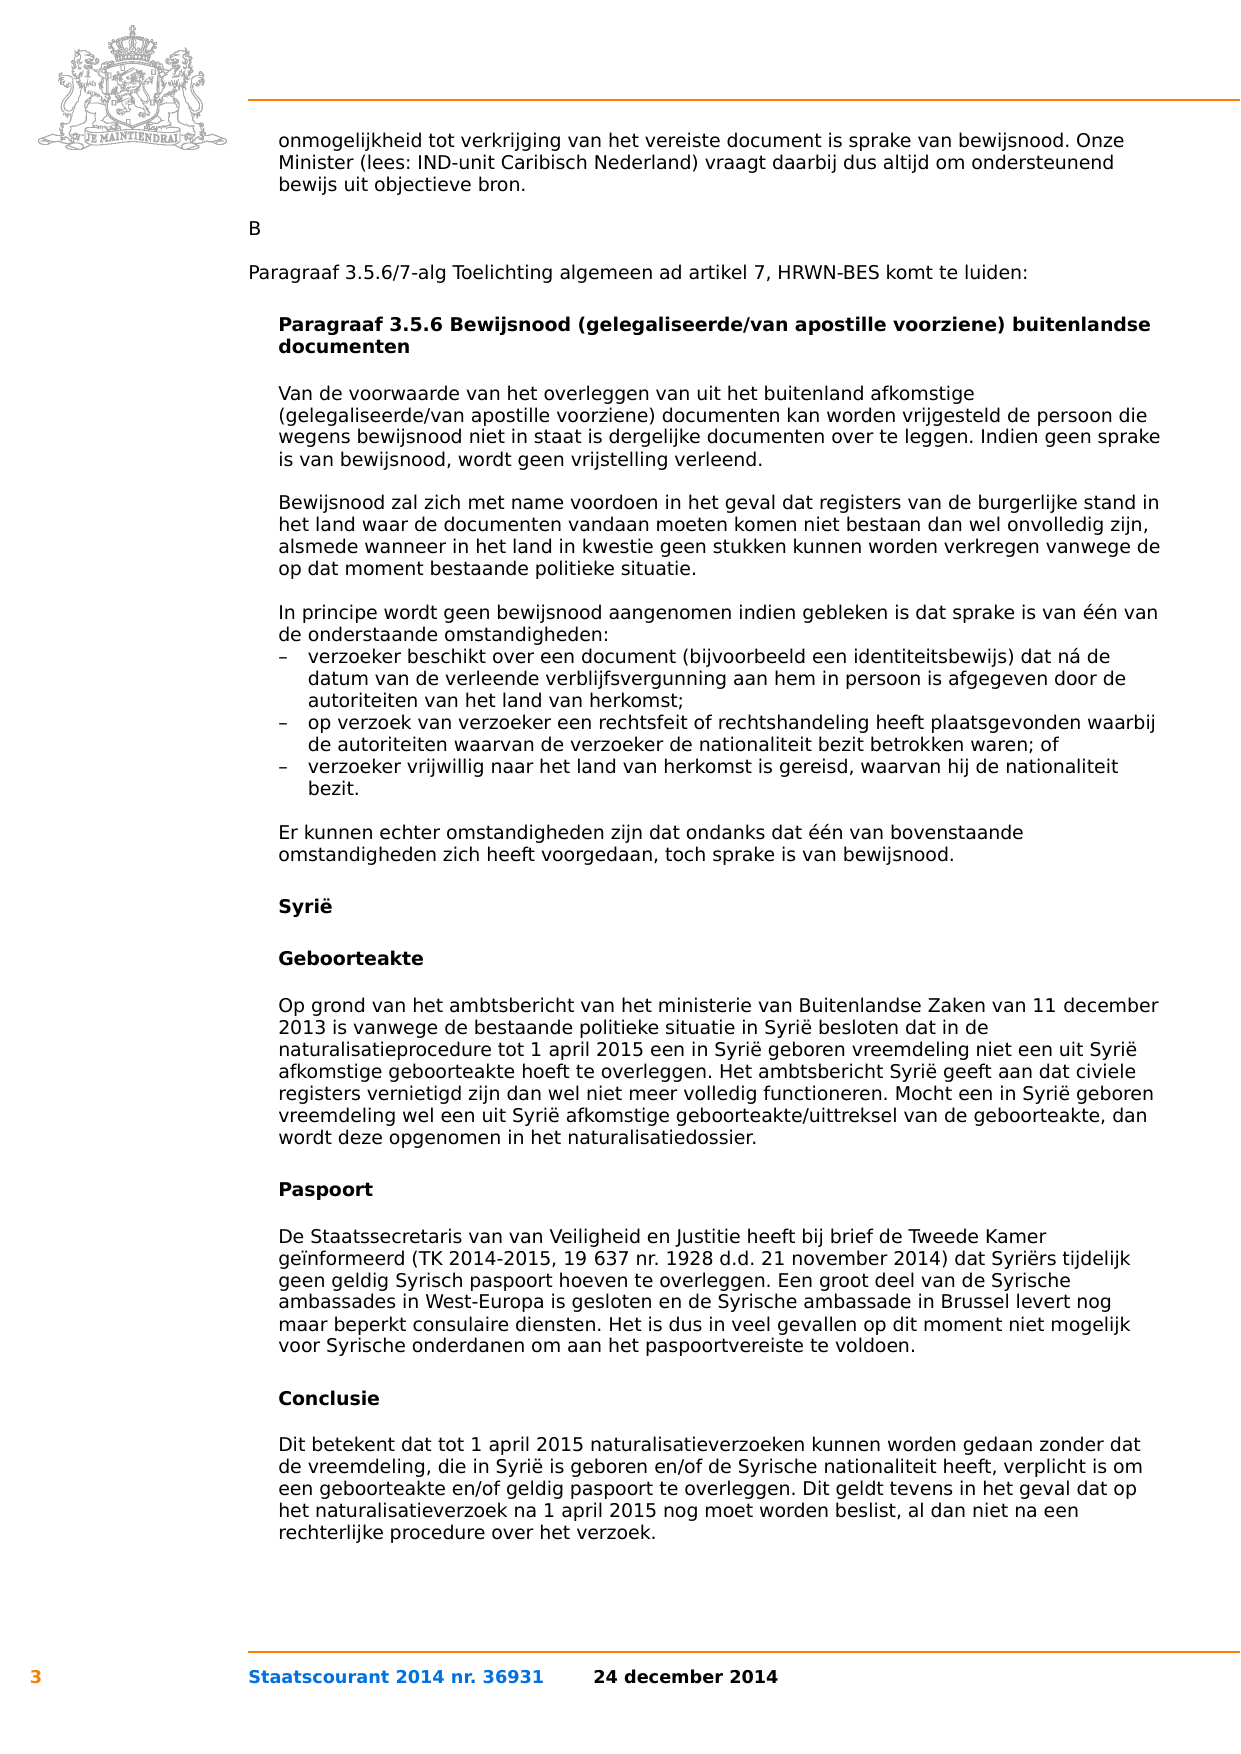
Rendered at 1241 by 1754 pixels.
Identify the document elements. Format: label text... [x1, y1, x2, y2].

text – verzoeker beschikt over een document (bijvoorbeeld een identiteitsbewijs) dat ná de datum van de verleende verblijfsvergunning aan hem in persoon is afgegeven door de autoriteiten van het land van herkomst; [278, 646, 1163, 712]
text Er kunnen echter omstandigheden zijn dat ondanks dat één van bovenstaande omstandigheden zich heeft voorgedaan, toch sprake is van bewijsnood. [278, 822, 1163, 866]
text Bewijsnood zal zich met name voordoen in het geval dat registers van de burgerlijke stand in het land waar de documenten vandaan moeten komen niet bestaan dan wel onvolledig zijn, alsmede wanneer in het land in kwestie geen stukken kunnen worden verkregen vanwege de op dat moment bestaande politieke situatie. [278, 492, 1163, 580]
text Op grond van het ambtsbericht van het ministerie van Buitenlandse Zaken van 11 december 2013 is vanwege de bestaande politieke situatie in Syrië besloten dat in de naturalisatieprocedure tot 1 april 2015 een in Syrië geboren vreemdeling niet een uit Syrië afkomstige geboorteakte hoeft te overleggen. Het ambtsbericht Syrië geeft aan dat civiele registers vernietigd zijn dan wel niet meer volledig functioneren. Mocht een in Syrië geboren vreemdeling wel een uit Syrië afkomstige geboorteakte/uittreksel van de geboorteakte, dan wordt deze opgenomen in het naturalisatiedossier. [278, 995, 1163, 1148]
text – op verzoek van verzoeker een rechtsfeit of rechtshandeling heeft plaatsgevonden waarbij de autoriteiten waarvan de verzoeker de nationaliteit bezit betrokken waren; of [278, 712, 1163, 756]
subtitle Geboorteakte [278, 948, 1163, 970]
text Van de voorwaarde van het overleggen van uit het buitenland afkomstige (gelegaliseerde/van apostille voorziene) documenten kan worden vrijgesteld de persoon die wegens bewijsnood niet in staat is dergelijke documenten over te leggen. Indien geen sprake is van bewijsnood, wordt geen vrijstelling verleend. [278, 382, 1163, 470]
text In principe wordt geen bewijsnood aangenomen indien gebleken is dat sprake is van één van de onderstaande omstandigheden: [278, 602, 1163, 646]
text De Staatssecretaris van van Veiligheid en Justitie heeft bij brief de Tweede Kamer geïnformeerd (TK 2014-2015, 19 637 nr. 1928 d.d. 21 november 2014) dat Syriërs tijdelijk geen geldig Syrisch paspoort hoeven te overleggen. Een groot deel van de Syrische ambassades in West-Europa is gesloten en de Syrische ambassade in Brussel levert nog maar beperkt consulaire diensten. Het is dus in veel gevallen op dit moment niet mogelijk voor Syrische onderdanen om aan het paspoortvereiste te voldoen. [278, 1226, 1163, 1357]
picture [38, 25, 227, 150]
subtitle Paspoort [278, 1178, 1163, 1201]
text Paragraaf 3.5.6/7-alg Toelichting algemeen ad artikel 7, HRWN-BES komt te luiden: [248, 262, 1163, 283]
text onmogelijkheid tot verkrijging van het vereiste document is sprake van bewijsnood. Onze Minister (lees: IND-unit Caribisch Nederland) vraagt daarbij dus altijd om ondersteunend bewijs uit objectieve bron. [278, 130, 1163, 196]
subtitle Conclusie [278, 1387, 1163, 1409]
text B [248, 218, 1163, 240]
text Dit betekent dat tot 1 april 2015 naturalisatieverzoeken kunnen worden gedaan zonder dat de vreemdeling, die in Syrië is geboren en/of de Syrische nationaliteit heeft, verplicht is om een geboorteakte en/of geldig paspoort te overleggen. Dit geldt tevens in het geval dat op het naturalisatieverzoek na 1 april 2015 nog moet worden beslist, al dan niet na een rechterlijke procedure over het verzoek. [278, 1434, 1163, 1544]
subtitle Paragraaf 3.5.6 Bewijsnood (gelegaliseerde/van apostille voorziene) buitenlandse documenten [278, 313, 1163, 357]
subtitle Syrië [278, 896, 1163, 918]
text – verzoeker vrijwillig naar het land van herkomst is gereisd, waarvan hij de nationaliteit bezit. [278, 756, 1163, 800]
